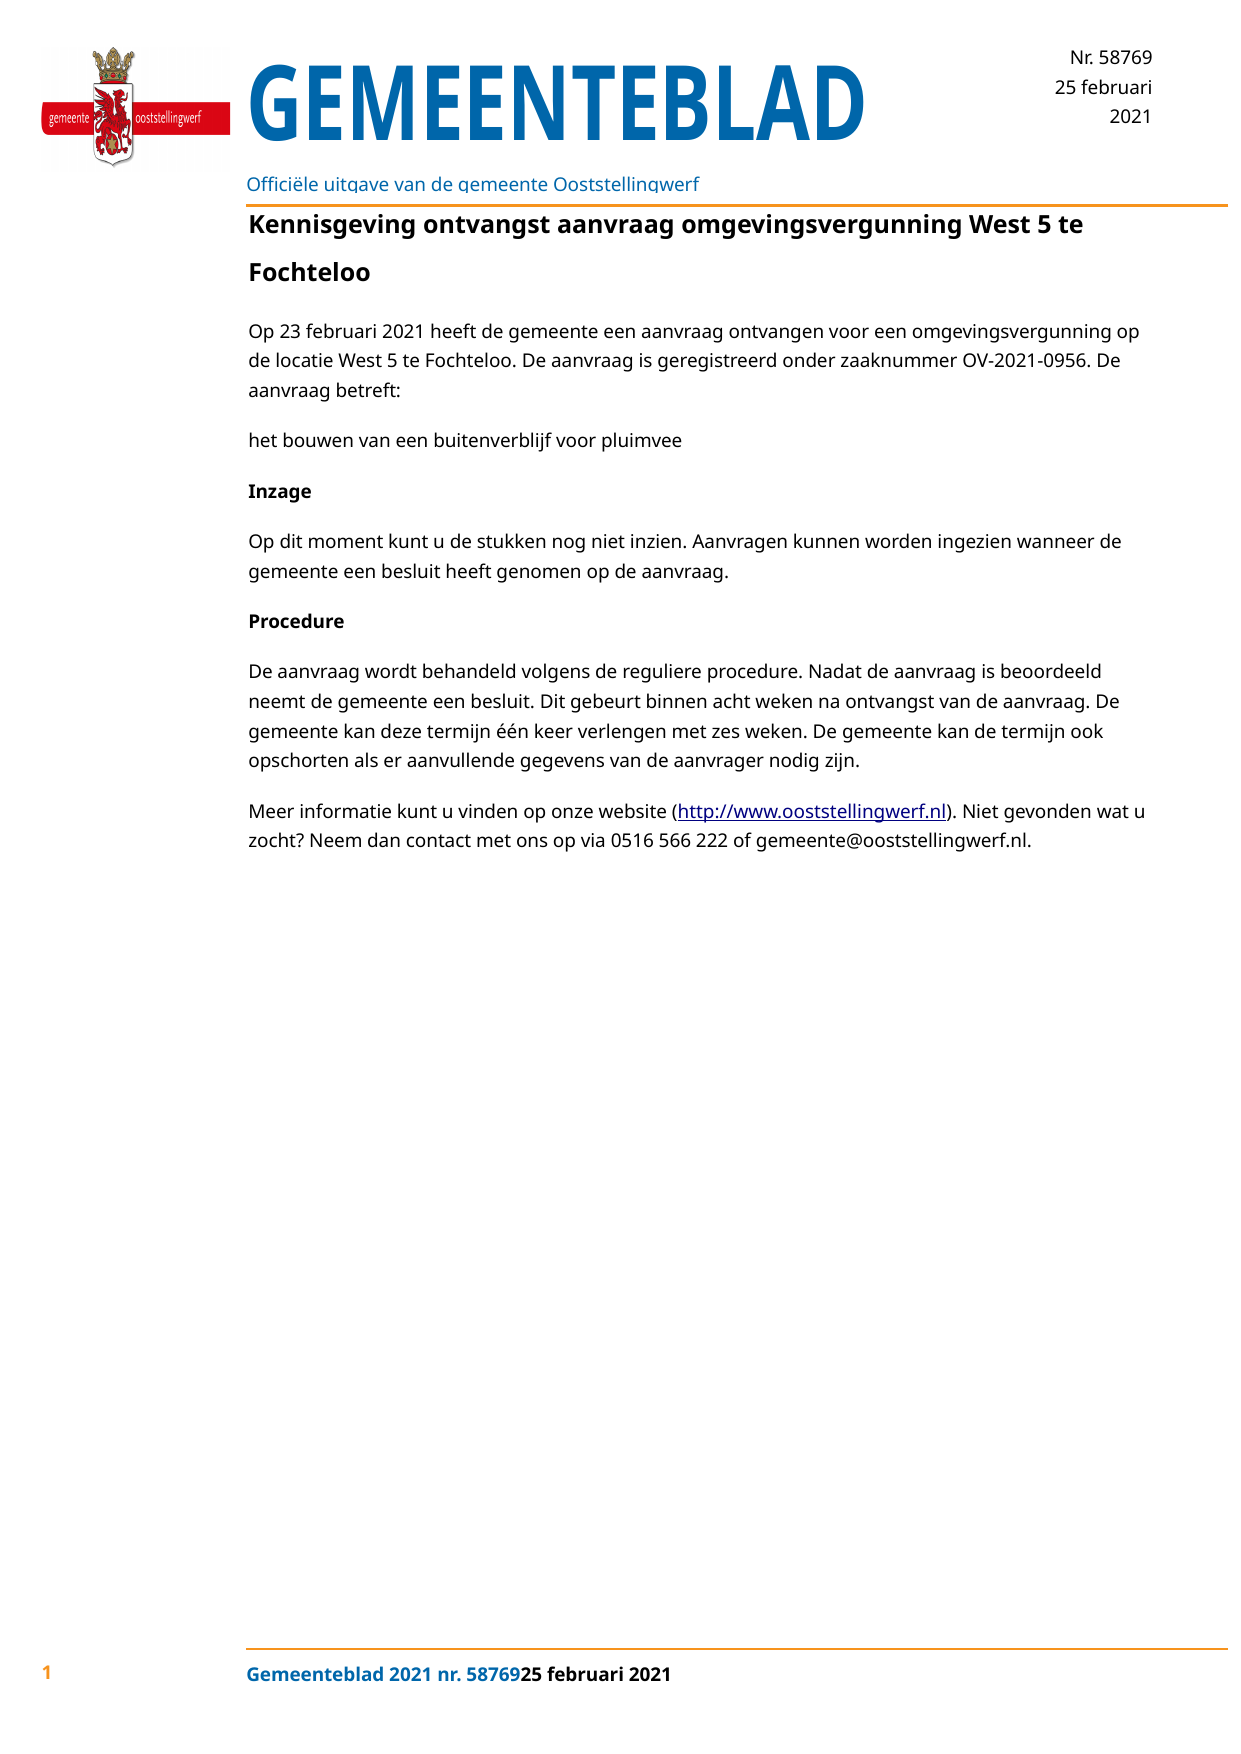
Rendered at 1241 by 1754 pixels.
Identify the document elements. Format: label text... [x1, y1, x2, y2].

text Kennisgeving ontvangst aanvraag omgevingsvergunning West 5 te Fochteloo [248, 207, 1152, 288]
text het bouwen van een buitenverblijf voor pluimvee [248, 427, 1152, 453]
text Meer informatie kunt u vinden op onze website (http://www.ooststellingwerf.nl). Niet gevonden wat u zocht? Neem dan contact met ons op via 0516 566 222 of gemeente@ooststellingwerf.nl. [248, 798, 1152, 853]
text Op 23 februari 2021 heeft de gemeente een aanvraag ontvangen voor een omgevingsvergunning op de locatie West 5 te Fochteloo. De aanvraag is geregistreerd onder zaaknummer OV-2021-0956. De aanvraag betreft: [248, 318, 1152, 403]
picture [41, 47, 231, 172]
text Inzage [248, 478, 1152, 504]
text Op dit moment kunt u de stukken nog niet inzien. Aanvragen kunnen worden ingezien wanneer de gemeente een besluit heeft genomen op de aanvraag. [248, 528, 1152, 584]
text Procedure [248, 608, 1152, 634]
text De aanvraag wordt behandeld volgens de reguliere procedure. Nadat de aanvraag is beoordeeld neemt de gemeente een besluit. Dit gebeurt binnen acht weken na ontvangst van de aanvraag. De gemeente kan deze termijn één keer verlengen met zes weken. De gemeente kan de termijn ook opschorten als er aanvullende gegevens van de aanvrager nodig zijn. [248, 659, 1152, 773]
